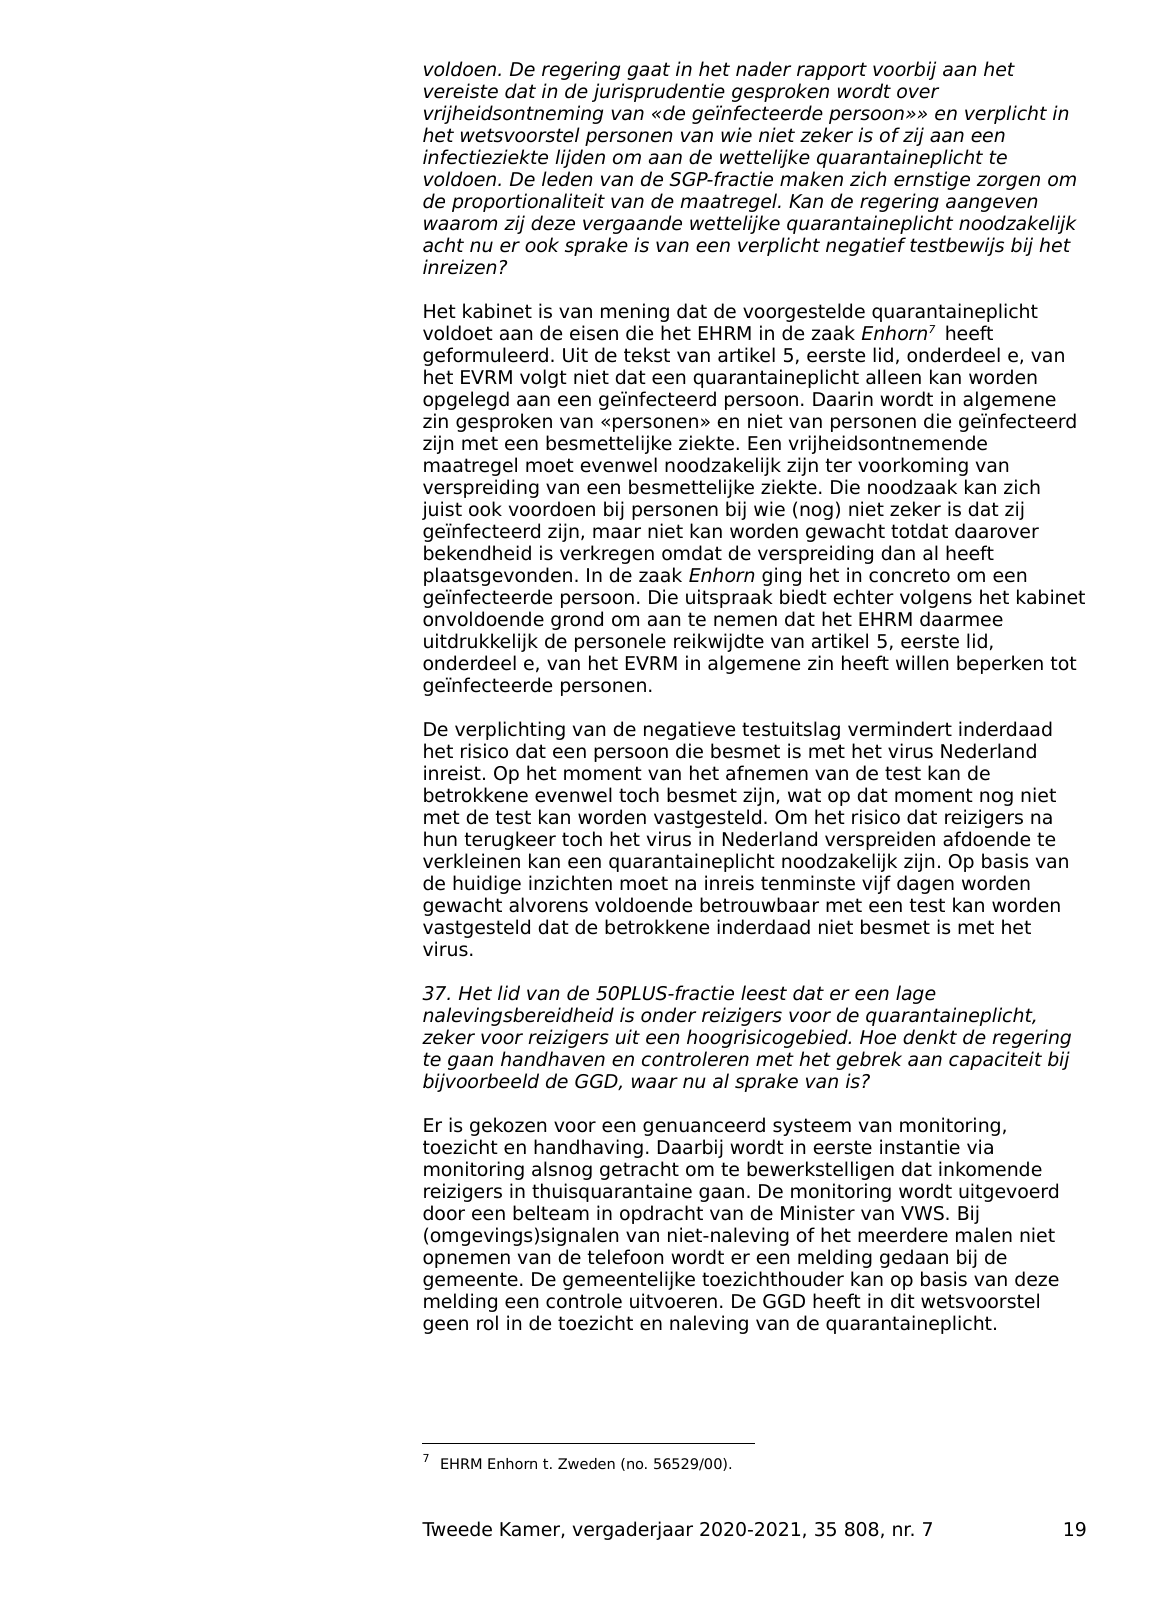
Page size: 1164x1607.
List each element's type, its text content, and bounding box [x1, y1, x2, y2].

text Het kabinet is van mening dat de voorgestelde quarantaineplicht voldoet aan de eisen die het EHRM in de zaak Enhorn heeft geformuleerd. Uit de tekst van artikel 5, eerste lid, onderdeel e, van het EVRM volgt niet dat een quarantaineplicht alleen kan worden opgelegd aan een geïnfecteerd persoon. Daarin wordt in algemene zin gesproken van «personen» en niet van personen die geïnfecteerd zijn met een besmettelijke ziekte. Een vrijheidsontnemende maatregel moet evenwel noodzakelijk zijn ter voorkoming van verspreiding van een besmettelijke ziekte. Die noodzaak kan zich juist ook voordoen bij personen bij wie (nog) niet zeker is dat zij geïnfecteerd zijn, maar niet kan worden gewacht totdat daarover bekendheid is verkregen omdat de verspreiding dan al heeft plaatsgevonden. In de zaak Enhorn ging het in concreto om een geïnfecteerde persoon. Die uitspraak biedt echter volgens het kabinet onvoldoende grond om aan te nemen dat het EHRM daarmee uitdrukkelijk de personele reikwijdte van artikel 5, eerste lid, onderdeel e, van het EVRM in algemene zin heeft willen beperken tot geïnfecteerde personen. [422, 301, 1087, 697]
text voldoen. De regering gaat in het nader rapport voorbij aan het vereiste dat in de jurisprudentie gesproken wordt over vrijheidsontneming van «de geïnfecteerde persoon»» en verplicht in het wetsvoorstel personen van wie niet zeker is of zij aan een infectieziekte lijden om aan de wettelijke quarantaineplicht te voldoen. De leden van de SGP-fractie maken zich ernstige zorgen om de proportionaliteit van de maatregel. Kan de regering aangeven waarom zij deze vergaande wettelijke quarantaineplicht noodzakelijk acht nu er ook sprake is van een verplicht negatief testbewijs bij het inreizen? [422, 59, 1087, 279]
text 37. Het lid van de 50PLUS-fractie leest dat er een lage nalevingsbereidheid is onder reizigers voor de quarantaineplicht, zeker voor reizigers uit een hoogrisicogebied. Hoe denkt de regering te gaan handhaven en controleren met het gebrek aan capaciteit bij bijvoorbeeld de GGD, waar nu al sprake van is? [422, 983, 1087, 1093]
text De verplichting van de negatieve testuitslag vermindert inderdaad het risico dat een persoon die besmet is met het virus Nederland inreist. Op het moment van het afnemen van de test kan de betrokkene evenwel toch besmet zijn, wat op dat moment nog niet met de test kan worden vastgesteld. Om het risico dat reizigers na hun terugkeer toch het virus in Nederland verspreiden afdoende te verkleinen kan een quarantaineplicht noodzakelijk zijn. Op basis van de huidige inzichten moet na inreis tenminste vijf dagen worden gewacht alvorens voldoende betrouwbaar met een test kan worden vastgesteld dat de betrokkene inderdaad niet besmet is met het virus. [422, 719, 1087, 961]
text Er is gekozen voor een genuanceerd systeem van monitoring, toezicht en handhaving. Daarbij wordt in eerste instantie via monitoring alsnog getracht om te bewerkstelligen dat inkomende reizigers in thuisquarantaine gaan. De monitoring wordt uitgevoerd door een belteam in opdracht van de Minister van VWS. Bij (omgevings)signalen van niet-naleving of het meerdere malen niet opnemen van de telefoon wordt er een melding gedaan bij de gemeente. De gemeentelijke toezichthouder kan op basis van deze melding een controle uitvoeren. De GGD heeft in dit wetsvoorstel geen rol in de toezicht en naleving van de quarantaineplicht. [422, 1115, 1087, 1335]
text EHRM Enhorn t. Zweden (no. 56529/00). [422, 1452, 1087, 1474]
